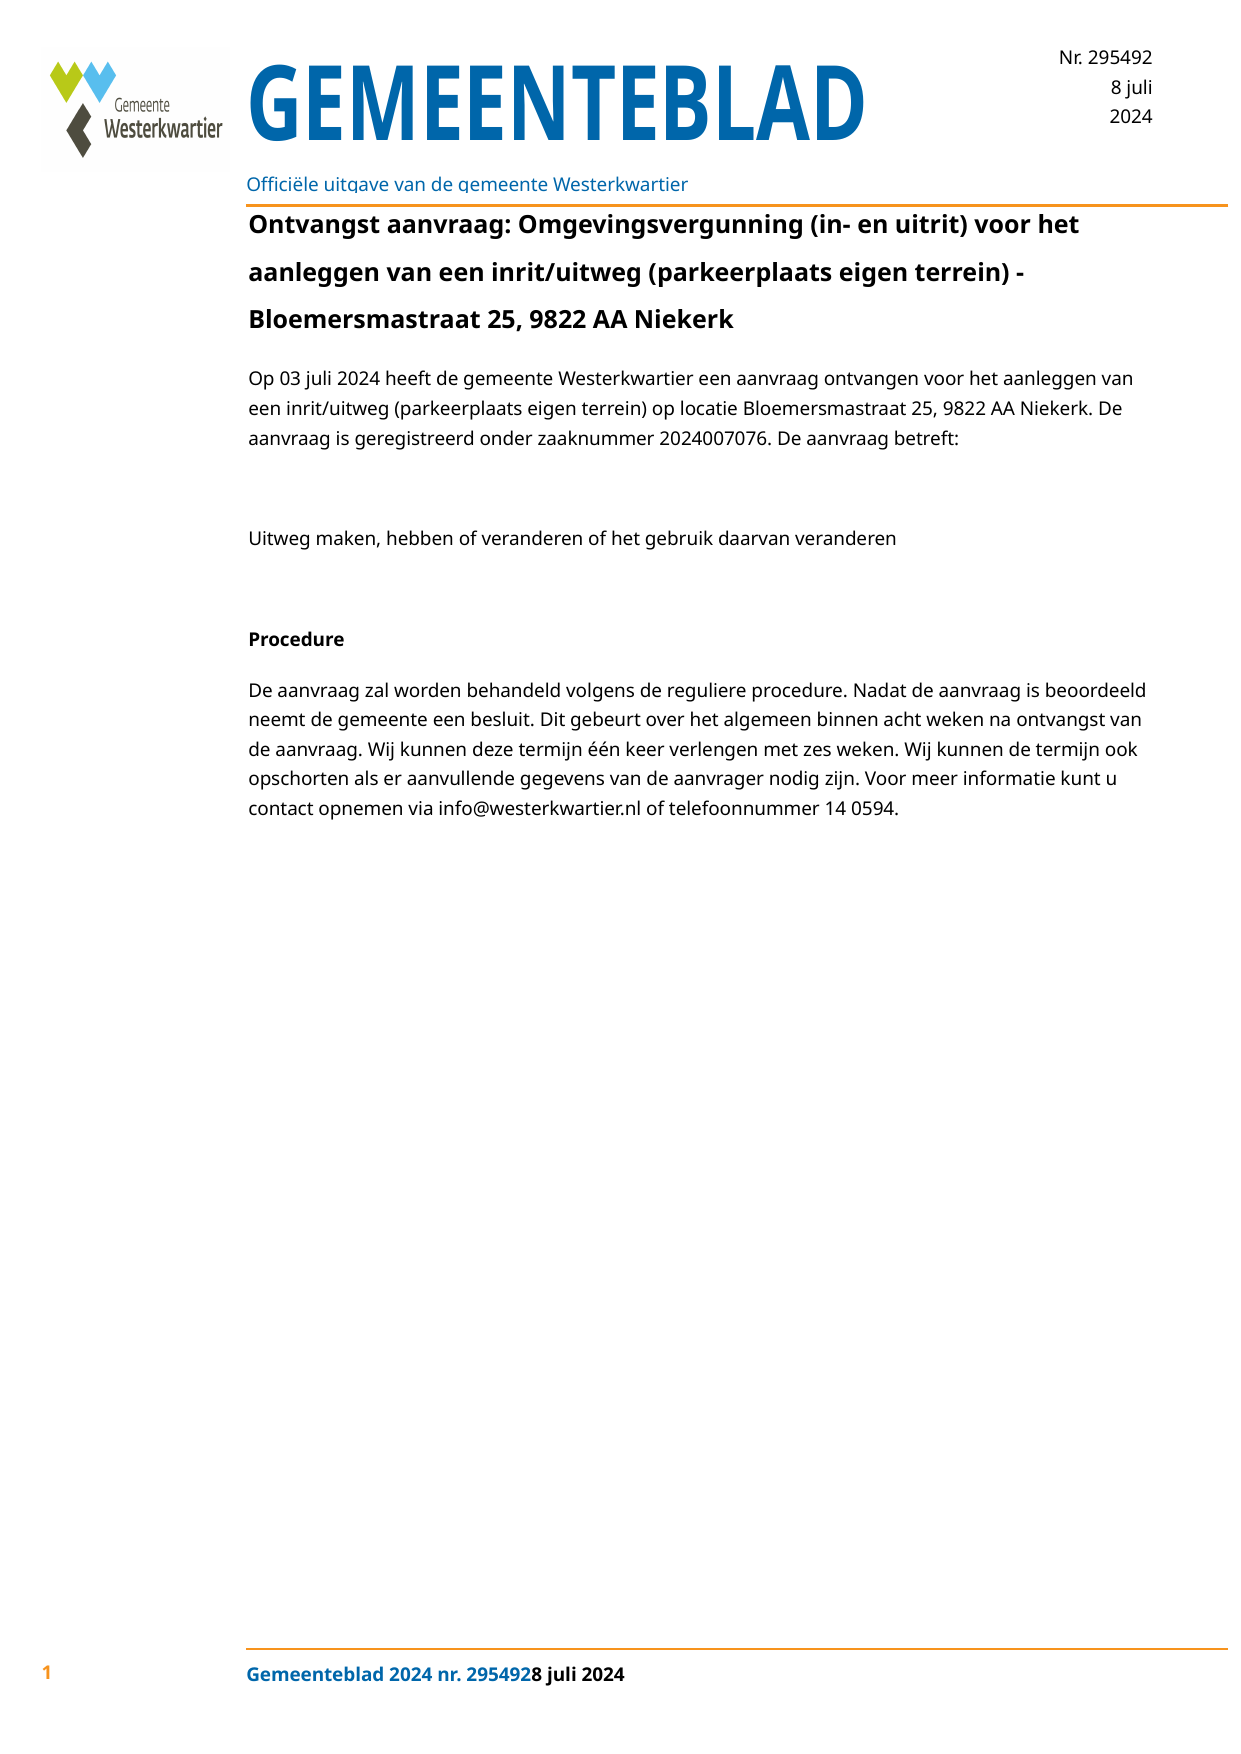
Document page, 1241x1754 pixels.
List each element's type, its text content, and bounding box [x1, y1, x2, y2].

text Op 03 juli 2024 heeft de gemeente Westerkwartier een aanvraag ontvangen voor het aanleggen van een inrit/uitweg (parkeerplaats eigen terrein) op locatie Bloemersmastraat 25, 9822 AA Niekerk. De aanvraag is geregistreerd onder zaaknummer 2024007076. De aanvraag betreft: [248, 366, 1152, 450]
text Uitweg maken, hebben of veranderen of het gebruik daarvan veranderen [248, 526, 1152, 551]
text Procedure [248, 626, 1152, 652]
picture [41, 47, 231, 172]
text De aanvraag zal worden behandeld volgens de reguliere procedure. Nadat de aanvraag is beoordeeld neemt de gemeente een besluit. Dit gebeurt over het algemeen binnen acht weken na ontvangst van de aanvraag. Wij kunnen deze termijn één keer verlengen met zes weken. Wij kunnen de termijn ook opschorten als er aanvullende gegevens van de aanvrager nodig zijn. Voor meer informatie kunt u contact opnemen via info@westerkwartier.nl of telefoonnummer 14 0594. [248, 677, 1152, 821]
text Ontvangst aanvraag: Omgevingsvergunning (in- en uitrit) voor het aanleggen van een inrit/uitweg (parkeerplaats eigen terrein) - Bloemersmastraat 25, 9822 AA Niekerk [248, 207, 1152, 336]
